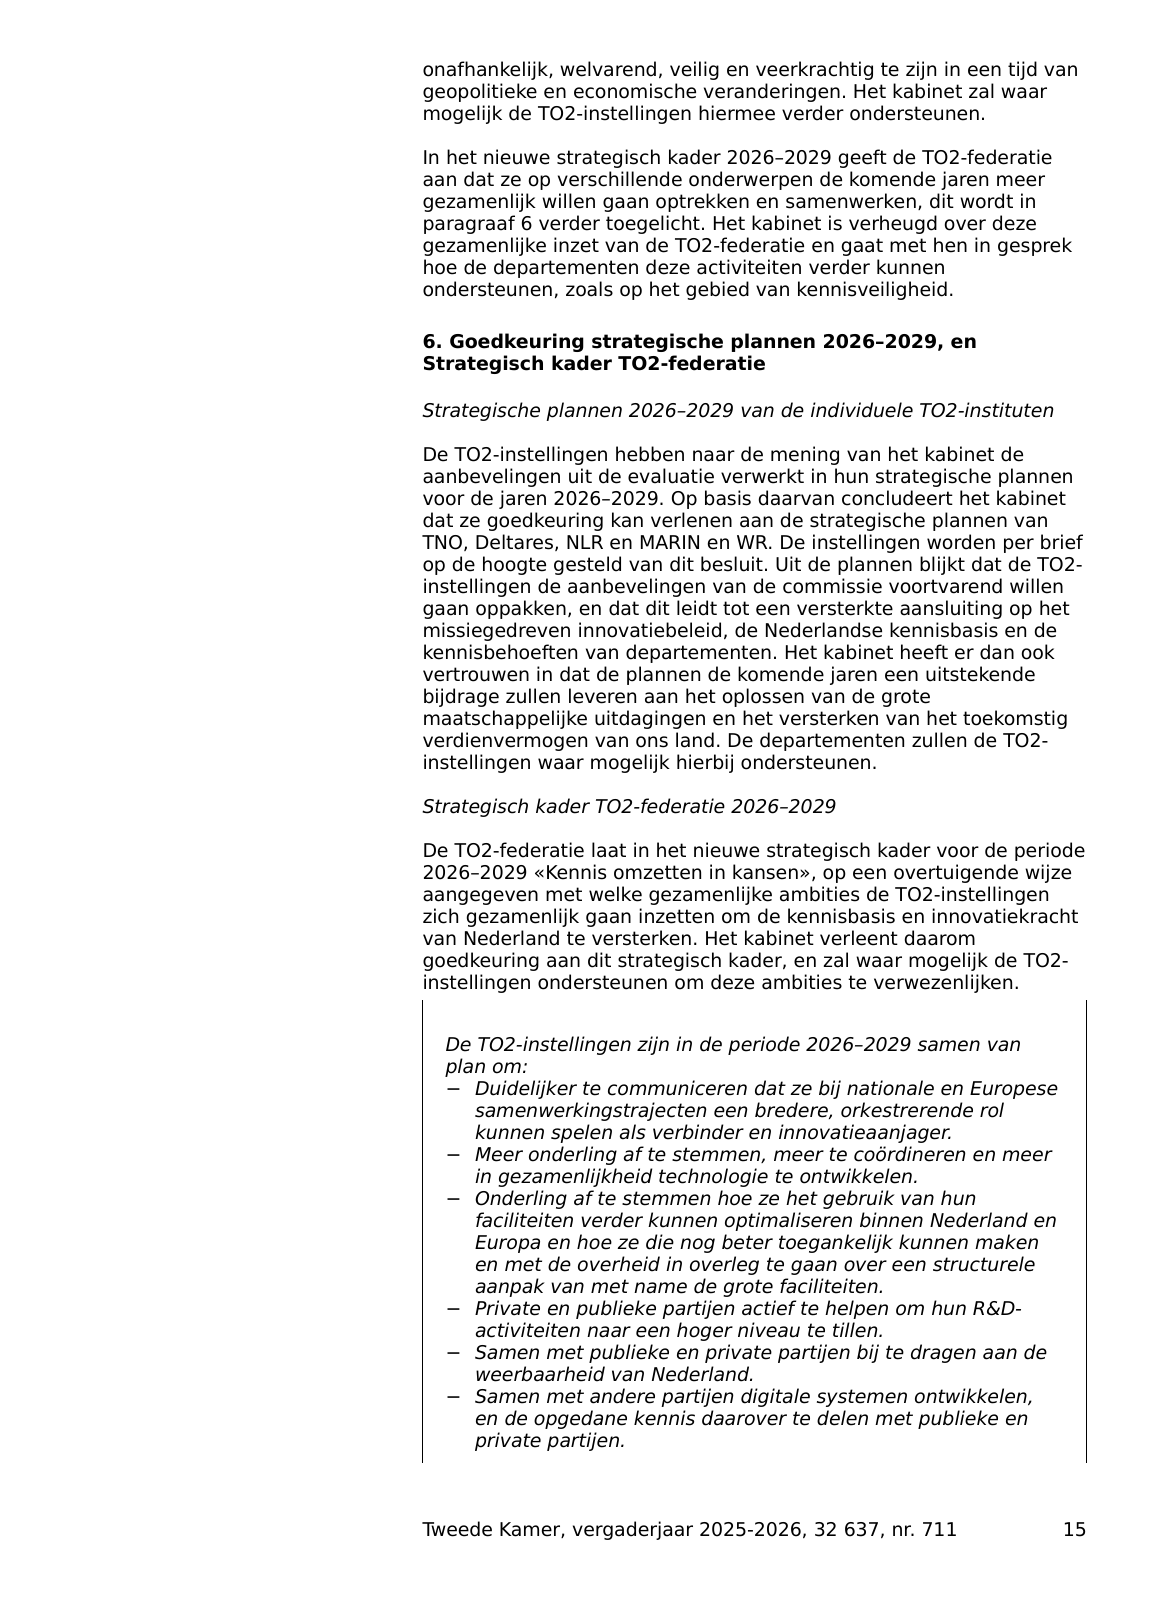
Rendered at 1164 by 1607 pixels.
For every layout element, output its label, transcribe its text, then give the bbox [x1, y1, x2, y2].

text De TO2-federatie laat in het nieuwe strategisch kader voor de periode 2026–2029 «Kennis omzetten in kansen», op een overtuigende wijze aangegeven met welke gezamenlijke ambities de TO2-instellingen zich gezamenlijk gaan inzetten om de kennisbasis en innovatiekracht van Nederland te versterken. Het kabinet verleent daarom goedkeuring aan dit strategisch kader, en zal waar mogelijk de TO2-instellingen ondersteunen om deze ambities te verwezenlijken. [422, 840, 1087, 994]
subtitle Strategische plannen 2026–2029 van de individuele TO2-instituten [422, 400, 1087, 422]
subtitle Strategisch kader TO2-federatie 2026–2029 [422, 796, 1087, 818]
text In het nieuwe strategisch kader 2026–2029 geeft de TO2-federatie aan dat ze op verschillende onderwerpen de komende jaren meer gezamenlijk willen gaan optrekken en samenwerken, dit wordt in paragraaf 6 verder toegelicht. Het kabinet is verheugd over deze gezamenlijke inzet van de TO2-federatie en gaat met hen in gesprek hoe de departementen deze activiteiten verder kunnen ondersteunen, zoals op het gebied van kennisveiligheid. [422, 147, 1087, 301]
subtitle 6. Goedkeuring strategische plannen 2026–2029, en Strategisch kader TO2-federatie [422, 331, 1087, 375]
text De TO2-instellingen hebben naar de mening van het kabinet de aanbevelingen uit de evaluatie verwerkt in hun strategische plannen voor de jaren 2026–2029. Op basis daarvan concludeert het kabinet dat ze goedkeuring kan verlenen aan de strategische plannen van TNO, Deltares, NLR en MARIN en WR. De instellingen worden per brief op de hoogte gesteld van dit besluit. Uit de plannen blijkt dat de TO2-instellingen de aanbevelingen van de commissie voortvarend willen gaan oppakken, en dat dit leidt tot een versterkte aansluiting op het missiegedreven innovatiebeleid, de Nederlandse kennisbasis en de kennisbehoeften van departementen. Het kabinet heeft er dan ook vertrouwen in dat de plannen de komende jaren een uitstekende bijdrage zullen leveren aan het oplossen van de grote maatschappelijke uitdagingen en het versterken van het toekomstig verdienvermogen van ons land. De departementen zullen de TO2-instellingen waar mogelijk hierbij ondersteunen. [422, 444, 1087, 774]
table_header De TO2-instellingen zijn in de periode 2026–2029 samen van plan om: − Duidelijker te communiceren dat ze bij nationale en Europese samenwerkingstrajecten een bredere, orkestrerende rol kunnen spelen als verbinder en innovatieaanjager. − Meer onderling af te stemmen, meer te coördineren en meer in gezamenlijkheid technologie te ontwikkelen. − Onderling af te stemmen hoe ze het gebruik van hun faciliteiten verder kunnen optimaliseren binnen Nederland en Europa en hoe ze die nog beter toegankelijk kunnen maken en met de overheid in overleg te gaan over een structurele aanpak van met name de grote faciliteiten. − Private en publieke partijen actief te helpen om hun R&D-activiteiten naar een hoger niveau te tillen. − Samen met publieke en private partijen bij te dragen aan de weerbaarheid van Nederland. − Samen met andere partijen digitale systemen ontwikkelen, en de opgedane kennis daarover te delen met publieke en private partijen. [423, 1000, 1086, 1463]
text onafhankelijk, welvarend, veilig en veerkrachtig te zijn in een tijd van geopolitieke en economische veranderingen. Het kabinet zal waar mogelijk de TO2-instellingen hiermee verder ondersteunen. [422, 59, 1087, 125]
